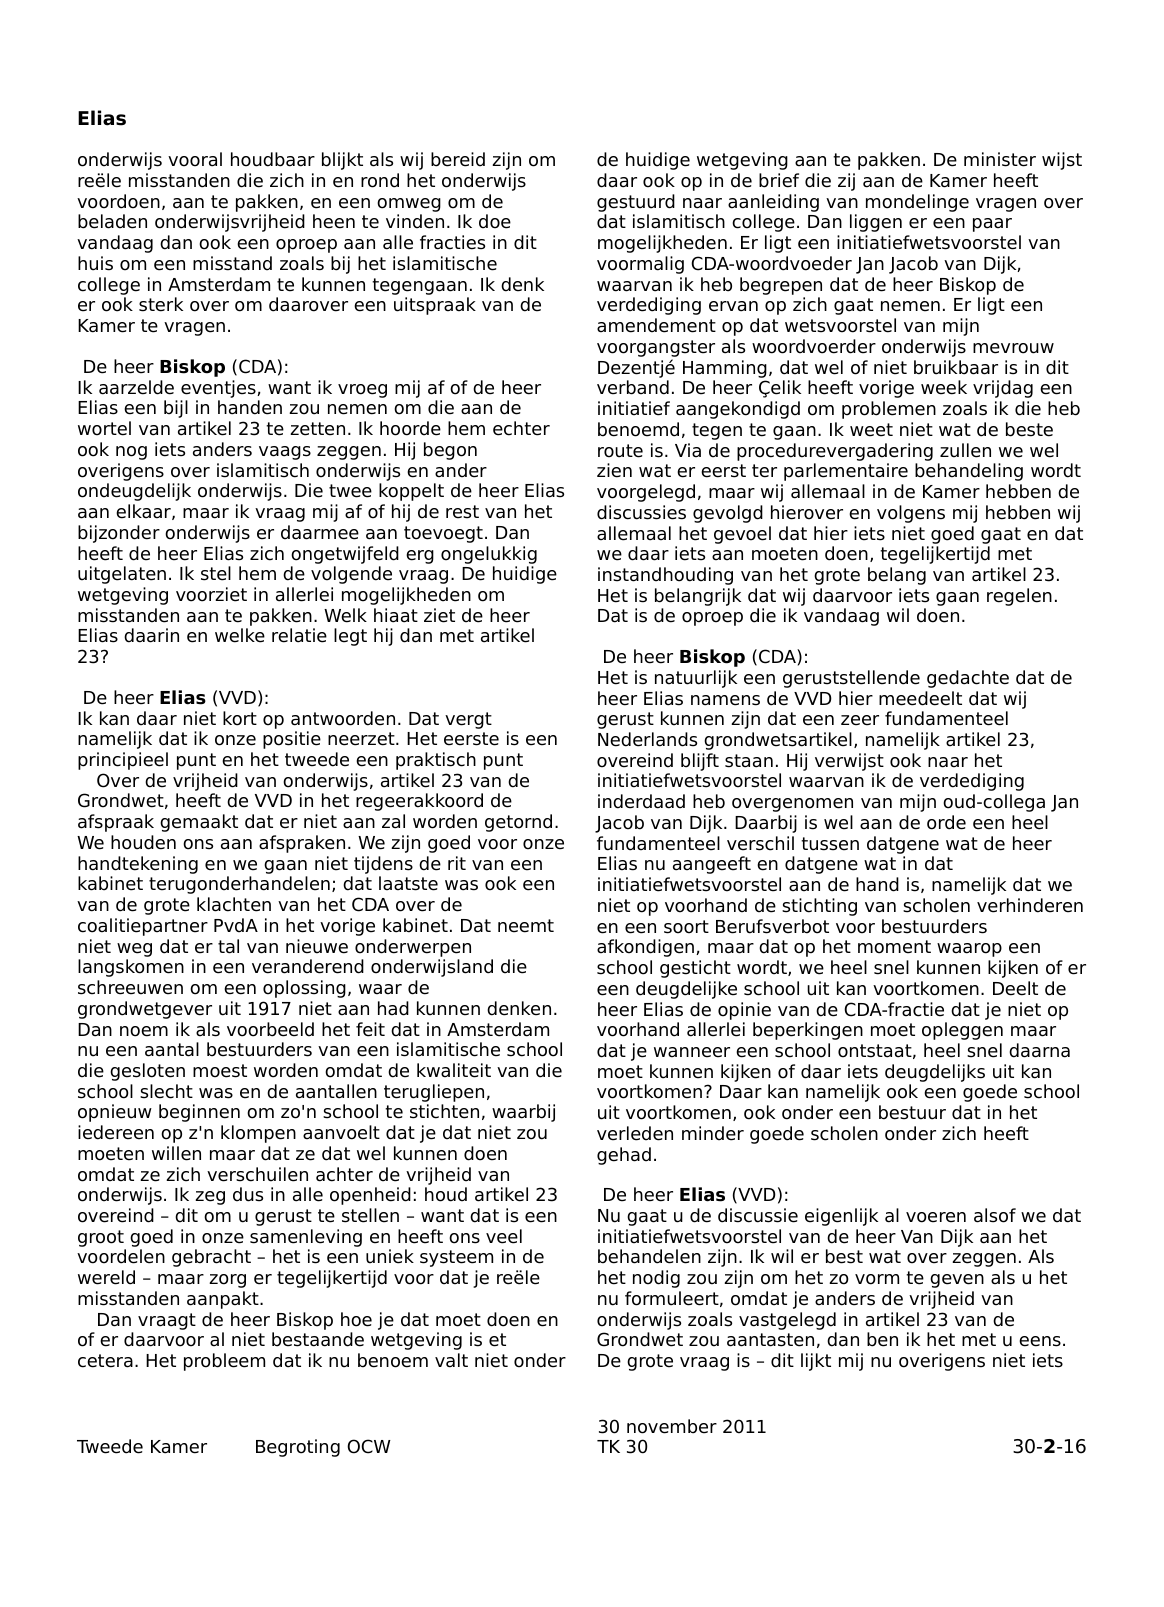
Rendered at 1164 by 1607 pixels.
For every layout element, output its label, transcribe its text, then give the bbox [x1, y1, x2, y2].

text de huidige wetgeving aan te pakken. De minister wijst daar ook op in de brief die zij aan de Kamer heeft gestuurd naar aanleiding van mondelinge vragen over dat islamitisch college. Dan liggen er een paar mogelijkheden. Er ligt een initiatiefwetsvoorstel van voormalig CDA-woordvoeder Jan Jacob van Dijk, waarvan ik heb begrepen dat de heer Biskop de verdediging ervan op zich gaat nemen. Er ligt een amendement op dat wetsvoorstel van mijn voorgangster als woordvoerder onderwijs mevrouw Dezentjé Hamming, dat wel of niet bruikbaar is in dit verband. De heer Çelik heeft vorige week vrijdag een initiatief aangekondigd om problemen zoals ik die heb benoemd, tegen te gaan. Ik weet niet wat de beste route is. Via de procedurevergadering zullen we wel zien wat er eerst ter parlementaire behandeling wordt voorgelegd, maar wij allemaal in de Kamer hebben de discussies gevolgd hierover en volgens mij hebben wij allemaal het gevoel dat hier iets niet goed gaat en dat we daar iets aan moeten doen, tegelijkertijd met instandhouding van het grote belang van artikel 23. Het is belangrijk dat wij daarvoor iets gaan regelen. Dat is de oproep die ik vandaag wil doen. [596, 150, 1087, 627]
text De heer Biskop (CDA): [77, 357, 567, 377]
text Nu gaat u de discussie eigenlijk al voeren alsof we dat initiatiefwetsvoorstel van de heer Van Dijk aan het behandelen zijn. Ik wil er best wat over zeggen. Als het nodig zou zijn om het zo vorm te geven als u het nu formuleert, omdat je anders de vrijheid van onderwijs zoals vastgelegd in artikel 23 van de Grondwet zou aantasten, dan ben ik het met u eens. De grote vraag is – dit lijkt mij nu overigens niet iets [596, 1206, 1087, 1372]
text Het is natuurlijk een geruststellende gedachte dat de heer Elias namens de VVD hier meedeelt dat wij gerust kunnen zijn dat een zeer fundamenteel Nederlands grondwetsartikel, namelijk artikel 23, overeind blijft staan. Hij verwijst ook naar het initiatiefwetsvoorstel waarvan ik de verdediging inderdaad heb overgenomen van mijn oud-collega Jan Jacob van Dijk. Daarbij is wel aan de orde een heel fundamenteel verschil tussen datgene wat de heer Elias nu aangeeft en datgene wat in dat initiatiefwetsvoorstel aan de hand is, namelijk dat we niet op voorhand de stichting van scholen verhinderen en een soort Berufsverbot voor bestuurders afkondigen, maar dat op het moment waarop een school gesticht wordt, we heel snel kunnen kijken of er een deugdelijke school uit kan voortkomen. Deelt de heer Elias de opinie van de CDA-fractie dat je niet op voorhand allerlei beperkingen moet opleggen maar dat je wanneer een school ontstaat, heel snel daarna moet kunnen kijken of daar iets deugdelijks uit kan voortkomen? Daar kan namelijk ook een goede school uit voortkomen, ook onder een bestuur dat in het verleden minder goede scholen onder zich heeft gehad. [596, 668, 1087, 1165]
text De heer Elias (VVD): [596, 1185, 1087, 1206]
text Ik aarzelde eventjes, want ik vroeg mij af of de heer Elias een bijl in handen zou nemen om die aan de wortel van artikel 23 te zetten. Ik hoorde hem echter ook nog iets anders vaags zeggen. Hij begon overigens over islamitisch onderwijs en ander ondeugdelijk onderwijs. Die twee koppelt de heer Elias aan elkaar, maar ik vraag mij af of hij de rest van het bijzonder onderwijs er daarmee aan toevoegt. Dan heeft de heer Elias zich ongetwijfeld erg ongelukkig uitgelaten. Ik stel hem de volgende vraag. De huidige wetgeving voorziet in allerlei mogelijkheden om misstanden aan te pakken. Welk hiaat ziet de heer Elias daarin en welke relatie legt hij dan met artikel 23? [77, 377, 567, 668]
text De heer Biskop (CDA): [596, 647, 1087, 668]
text De heer Elias (VVD): [77, 688, 567, 708]
text Ik kan daar niet kort op antwoorden. Dat vergt namelijk dat ik onze positie neerzet. Het eerste is een principieel punt en het tweede een praktisch punt [77, 708, 567, 771]
text Dan vraagt de heer Biskop hoe je dat moet doen en of er daarvoor al niet bestaande wetgeving is et cetera. Het probleem dat ik nu benoem valt niet onder [77, 1309, 567, 1372]
text onderwijs vooral houdbaar blijkt als wij bereid zijn om reële misstanden die zich in en rond het onderwijs voordoen, aan te pakken, en een omweg om de beladen onderwijsvrijheid heen te vinden. Ik doe vandaag dan ook een oproep aan alle fracties in dit huis om een misstand zoals bij het islamitische college in Amsterdam te kunnen tegengaan. Ik denk er ook sterk over om daarover een uitspraak van de Kamer te vragen. [77, 150, 567, 337]
text Over de vrijheid van onderwijs, artikel 23 van de Grondwet, heeft de VVD in het regeerakkoord de afspraak gemaakt dat er niet aan zal worden getornd. We houden ons aan afspraken. We zijn goed voor onze handtekening en we gaan niet tijdens de rit van een kabinet terugonderhandelen; dat laatste was ook een van de grote klachten van het CDA over de coalitiepartner PvdA in het vorige kabinet. Dat neemt niet weg dat er tal van nieuwe onderwerpen langskomen in een veranderend onderwijsland die schreeuwen om een oplossing, waar de grondwetgever uit 1917 niet aan had kunnen denken. Dan noem ik als voorbeeld het feit dat in Amsterdam nu een aantal bestuurders van een islamitische school die gesloten moest worden omdat de kwaliteit van die school slecht was en de aantallen terugliepen, opnieuw beginnen om zo'n school te stichten, waarbij iedereen op z'n klompen aanvoelt dat je dat niet zou moeten willen maar dat ze dat wel kunnen doen omdat ze zich verschuilen achter de vrijheid van onderwijs. Ik zeg dus in alle openheid: houd artikel 23 overeind – dit om u gerust te stellen – want dat is een groot goed in onze samenleving en heeft ons veel voordelen gebracht – het is een uniek systeem in de wereld – maar zorg er tegelijkertijd voor dat je reële misstanden aanpakt. [77, 771, 567, 1309]
